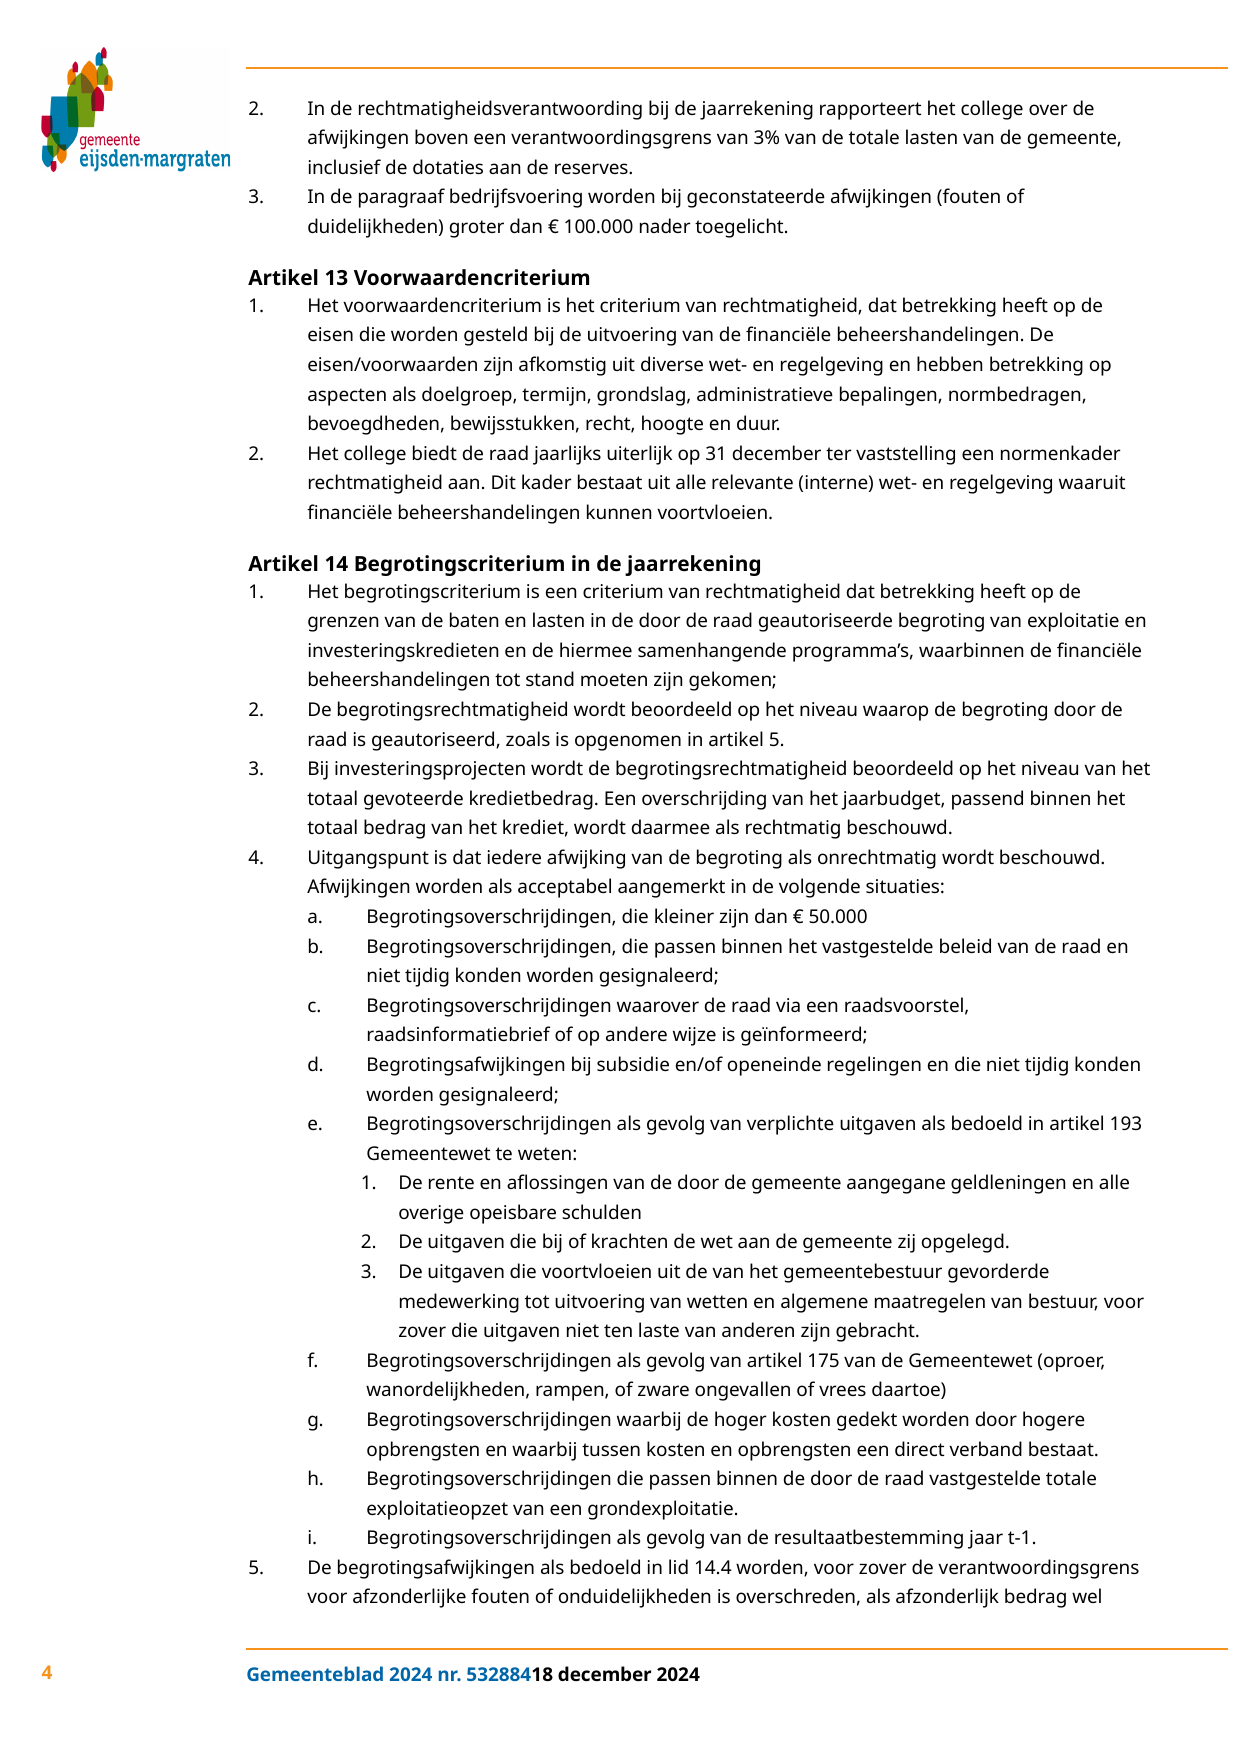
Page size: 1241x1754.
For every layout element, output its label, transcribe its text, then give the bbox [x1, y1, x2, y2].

list Begrotingsafwijkingen bij subsidie en/of openeinde regelingen en die niet tijdig konden worden gesignaleerd; [307, 1051, 1152, 1107]
list De begrotingsrechtmatigheid wordt beoordeeld op het niveau waarop de begroting door de raad is geautoriseerd, zoals is opgenomen in artikel 5. [248, 696, 1152, 752]
list Begrotingsoverschrijdingen waarover de raad via een raadsvoorstel, raadsinformatiebrief of op andere wijze is geïnformeerd; [307, 992, 1152, 1047]
list Bij investeringsprojecten wordt de begrotingsrechtmatigheid beoordeeld op het niveau van het totaal gevoteerde kredietbedrag. Een overschrijding van het jaarbudget, passend binnen het totaal bedrag van het krediet, wordt daarmee als rechtmatig beschouwd. [248, 755, 1152, 840]
list Begrotingsoverschrijdingen als gevolg van verplichte uitgaven als bedoeld in artikel 193 Gemeentewet te weten: [307, 1110, 1152, 1166]
list Het voorwaardencriterium is het criterium van rechtmatigheid, dat betrekking heeft op de eisen die worden gesteld bij de uitvoering van de financiële beheershandelingen. De eisen/voorwaarden zijn afkomstig uit diverse wet- en regelgeving en hebben betrekking op aspecten als doelgroep, termijn, grondslag, administratieve bepalingen, normbedragen, bevoegdheden, bewijsstukken, recht, hoogte en duur. [248, 292, 1152, 436]
list In de rechtmatigheidsverantwoording bij de jaarrekening rapporteert het college over de afwijkingen boven een verantwoordingsgrens van 3% van de totale lasten van de gemeente, inclusief de dotaties aan de reserves. [248, 95, 1152, 180]
list In de paragraaf bedrijfsvoering worden bij geconstateerde afwijkingen (fouten of duidelijkheden) groter dan € 100.000 nader toegelicht. [248, 183, 1152, 239]
list Begrotingsoverschrijdingen als gevolg van artikel 175 van de Gemeentewet (oproer, wanordelijkheden, rampen, of zware ongevallen of vrees daartoe) [307, 1347, 1152, 1402]
list Begrotingsoverschrijdingen waarbij de hoger kosten gedekt worden door hogere opbrengsten en waarbij tussen kosten en opbrengsten een direct verband bestaat. [307, 1406, 1152, 1462]
list Het begrotingscriterium is een criterium van rechtmatigheid dat betrekking heeft op de grenzen van de baten en lasten in de door de raad geautoriseerde begroting van exploitatie en investeringskredieten en de hiermee samenhangende programma’s, waarbinnen de financiële beheershandelingen tot stand moeten zijn gekomen; [248, 578, 1152, 692]
picture [41, 47, 231, 172]
text Artikel 13 Voorwaardencriterium [248, 263, 1152, 292]
list Begrotingsoverschrijdingen die passen binnen de door de raad vastgestelde totale exploitatieopzet van een grondexploitatie. [307, 1465, 1152, 1521]
list De uitgaven die voortvloeien uit de van het gemeentebestuur gevorderde medewerking tot uitvoering van wetten en algemene maatregelen van bestuur, voor zover die uitgaven niet ten laste van anderen zijn gebracht. [361, 1258, 1152, 1343]
list De begrotingsafwijkingen als bedoeld in lid 14.4 worden, voor zover de verantwoordingsgrens voor afzonderlijke fouten of onduidelijkheden is overschreden, als afzonderlijk bedrag wel [248, 1554, 1152, 1609]
list Begrotingsoverschrijdingen als gevolg van de resultaatbestemming jaar t-1. [307, 1524, 1152, 1550]
list Het college biedt de raad jaarlijks uiterlijk op 31 december ter vaststelling een normenkader rechtmatigheid aan. Dit kader bestaat uit alle relevante (interne) wet- en regelgeving waaruit financiële beheershandelingen kunnen voortvloeien. [248, 440, 1152, 525]
list Begrotingsoverschrijdingen, die passen binnen het vastgestelde beleid van de raad en niet tijdig konden worden gesignaleerd; [307, 933, 1152, 988]
list Begrotingsoverschrijdingen, die kleiner zijn dan € 50.000 [307, 903, 1152, 929]
list Uitgangspunt is dat iedere afwijking van de begroting als onrechtmatig wordt beschouwd. Afwijkingen worden als acceptabel aangemerkt in de volgende situaties: [248, 844, 1152, 899]
list De rente en aflossingen van de door de gemeente aangegane geldleningen en alle overige opeisbare schulden [361, 1169, 1152, 1225]
list De uitgaven die bij of krachten de wet aan de gemeente zij opgelegd. [361, 1229, 1152, 1254]
text Artikel 14 Begrotingscriterium in de jaarrekening [248, 549, 1152, 578]
